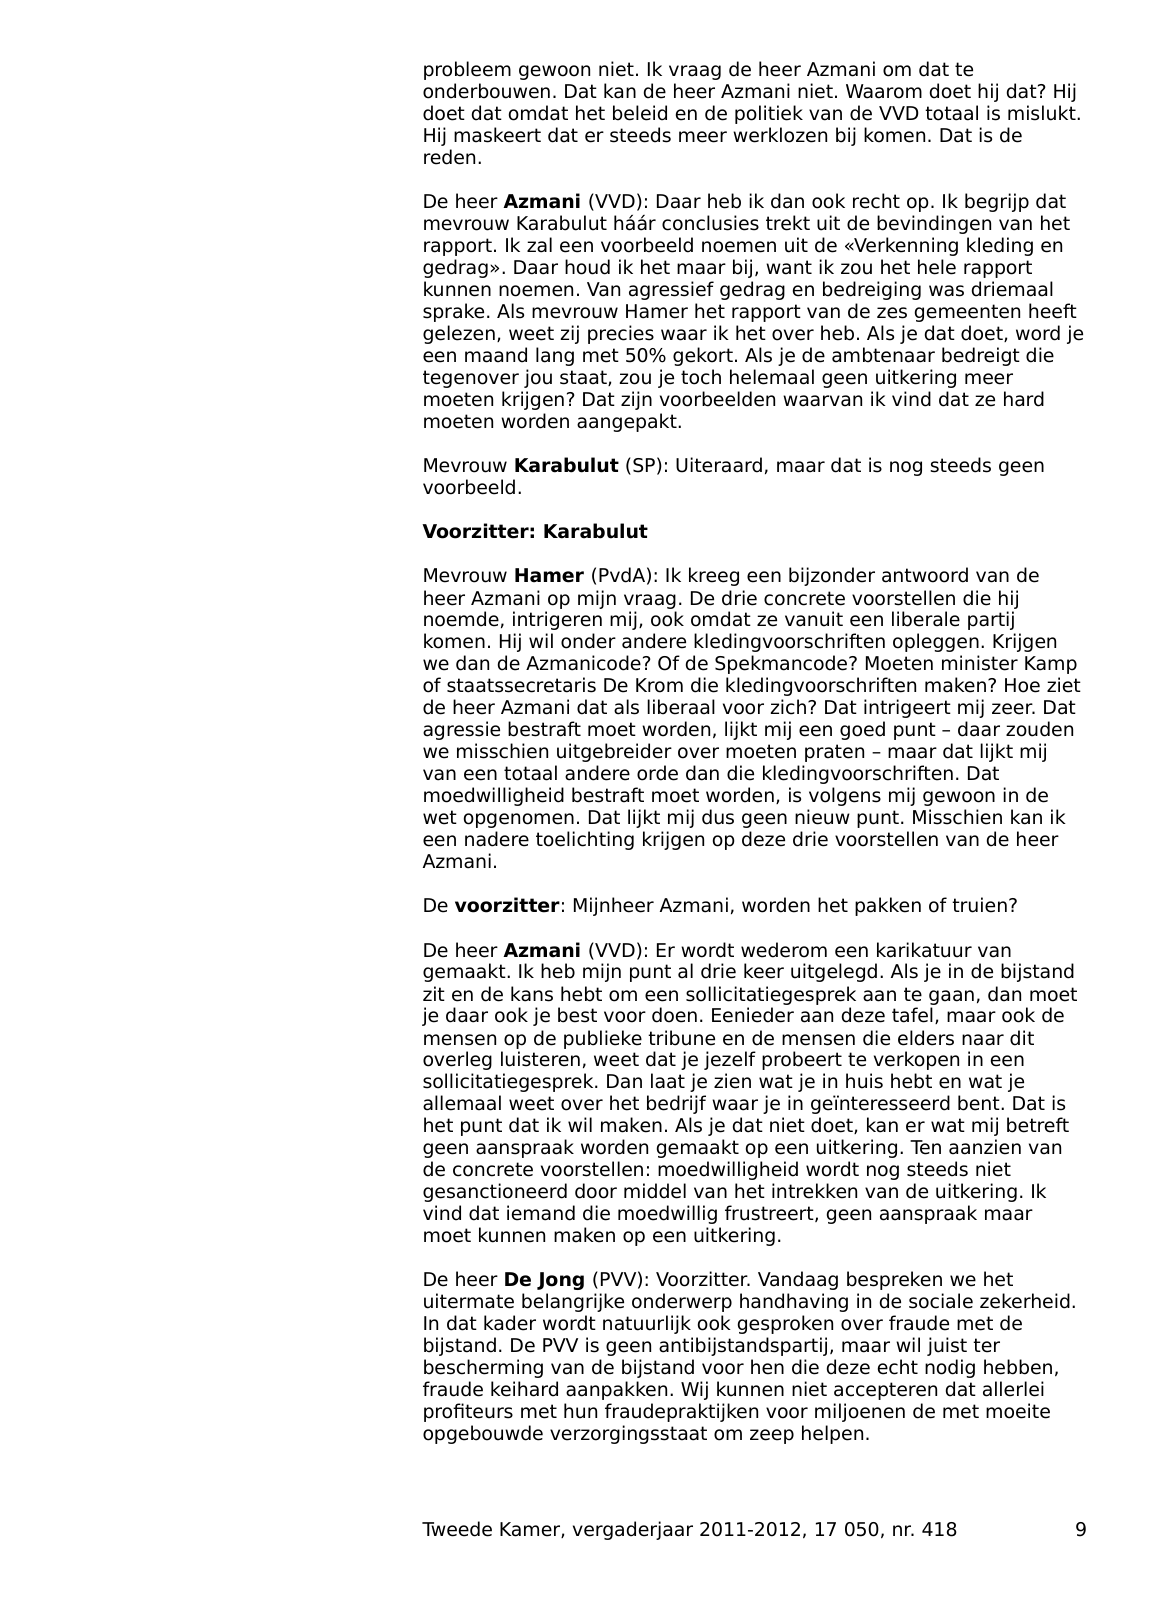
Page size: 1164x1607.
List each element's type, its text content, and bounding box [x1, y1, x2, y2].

text Mevrouw Karabulut (SP): Uiteraard, maar dat is nog steeds geen voorbeeld. [422, 455, 1087, 499]
text De voorzitter: Mijnheer Azmani, worden het pakken of truien? [422, 895, 1087, 917]
text probleem gewoon niet. Ik vraag de heer Azmani om dat te onderbouwen. Dat kan de heer Azmani niet. Waarom doet hij dat? Hij doet dat omdat het beleid en de politiek van de VVD totaal is mislukt. Hij maskeert dat er steeds meer werklozen bij komen. Dat is de reden. [422, 59, 1087, 169]
text De heer Azmani (VVD): Daar heb ik dan ook recht op. Ik begrijp dat mevrouw Karabulut háár conclusies trekt uit de bevindingen van het rapport. Ik zal een voorbeeld noemen uit de «Verkenning kleding en gedrag». Daar houd ik het maar bij, want ik zou het hele rapport kunnen noemen. Van agressief gedrag en bedreiging was driemaal sprake. Als mevrouw Hamer het rapport van de zes gemeenten heeft gelezen, weet zij precies waar ik het over heb. Als je dat doet, word je een maand lang met 50% gekort. Als je de ambtenaar bedreigt die tegenover jou staat, zou je toch helemaal geen uitkering meer moeten krijgen? Dat zijn voorbeelden waarvan ik vind dat ze hard moeten worden aangepakt. [422, 191, 1087, 433]
text Mevrouw Hamer (PvdA): Ik kreeg een bijzonder antwoord van de heer Azmani op mijn vraag. De drie concrete voorstellen die hij noemde, intrigeren mij, ook omdat ze vanuit een liberale partij komen. Hij wil onder andere kledingvoorschriften opleggen. Krijgen we dan de Azmanicode? Of de Spekmancode? Moeten minister Kamp of staatssecretaris De Krom die kledingvoorschriften maken? Hoe ziet de heer Azmani dat als liberaal voor zich? Dat intrigeert mij zeer. Dat agressie bestraft moet worden, lijkt mij een goed punt – daar zouden we misschien uitgebreider over moeten praten – maar dat lijkt mij van een totaal andere orde dan die kledingvoorschriften. Dat moedwilligheid bestraft moet worden, is volgens mij gewoon in de wet opgenomen. Dat lijkt mij dus geen nieuw punt. Misschien kan ik een nadere toelichting krijgen op deze drie voorstellen van de heer Azmani. [422, 565, 1087, 873]
text Voorzitter: Karabulut [422, 521, 1087, 543]
text De heer Azmani (VVD): Er wordt wederom een karikatuur van gemaakt. Ik heb mijn punt al drie keer uitgelegd. Als je in de bijstand zit en de kans hebt om een sollicitatiegesprek aan te gaan, dan moet je daar ook je best voor doen. Eenieder aan deze tafel, maar ook de mensen op de publieke tribune en de mensen die elders naar dit overleg luisteren, weet dat je jezelf probeert te verkopen in een sollicitatiegesprek. Dan laat je zien wat je in huis hebt en wat je allemaal weet over het bedrijf waar je in geïnteresseerd bent. Dat is het punt dat ik wil maken. Als je dat niet doet, kan er wat mij betreft geen aanspraak worden gemaakt op een uitkering. Ten aanzien van de concrete voorstellen: moedwilligheid wordt nog steeds niet gesanctioneerd door middel van het intrekken van de uitkering. Ik vind dat iemand die moedwillig frustreert, geen aanspraak maar moet kunnen maken op een uitkering. [422, 939, 1087, 1247]
text De heer De Jong (PVV): Voorzitter. Vandaag bespreken we het uitermate belangrijke onderwerp handhaving in de sociale zekerheid. In dat kader wordt natuurlijk ook gesproken over fraude met de bijstand. De PVV is geen antibijstandspartij, maar wil juist ter bescherming van de bijstand voor hen die deze echt nodig hebben, fraude keihard aanpakken. Wij kunnen niet accepteren dat allerlei profiteurs met hun fraudepraktijken voor miljoenen de met moeite opgebouwde verzorgingsstaat om zeep helpen. [422, 1269, 1087, 1445]
